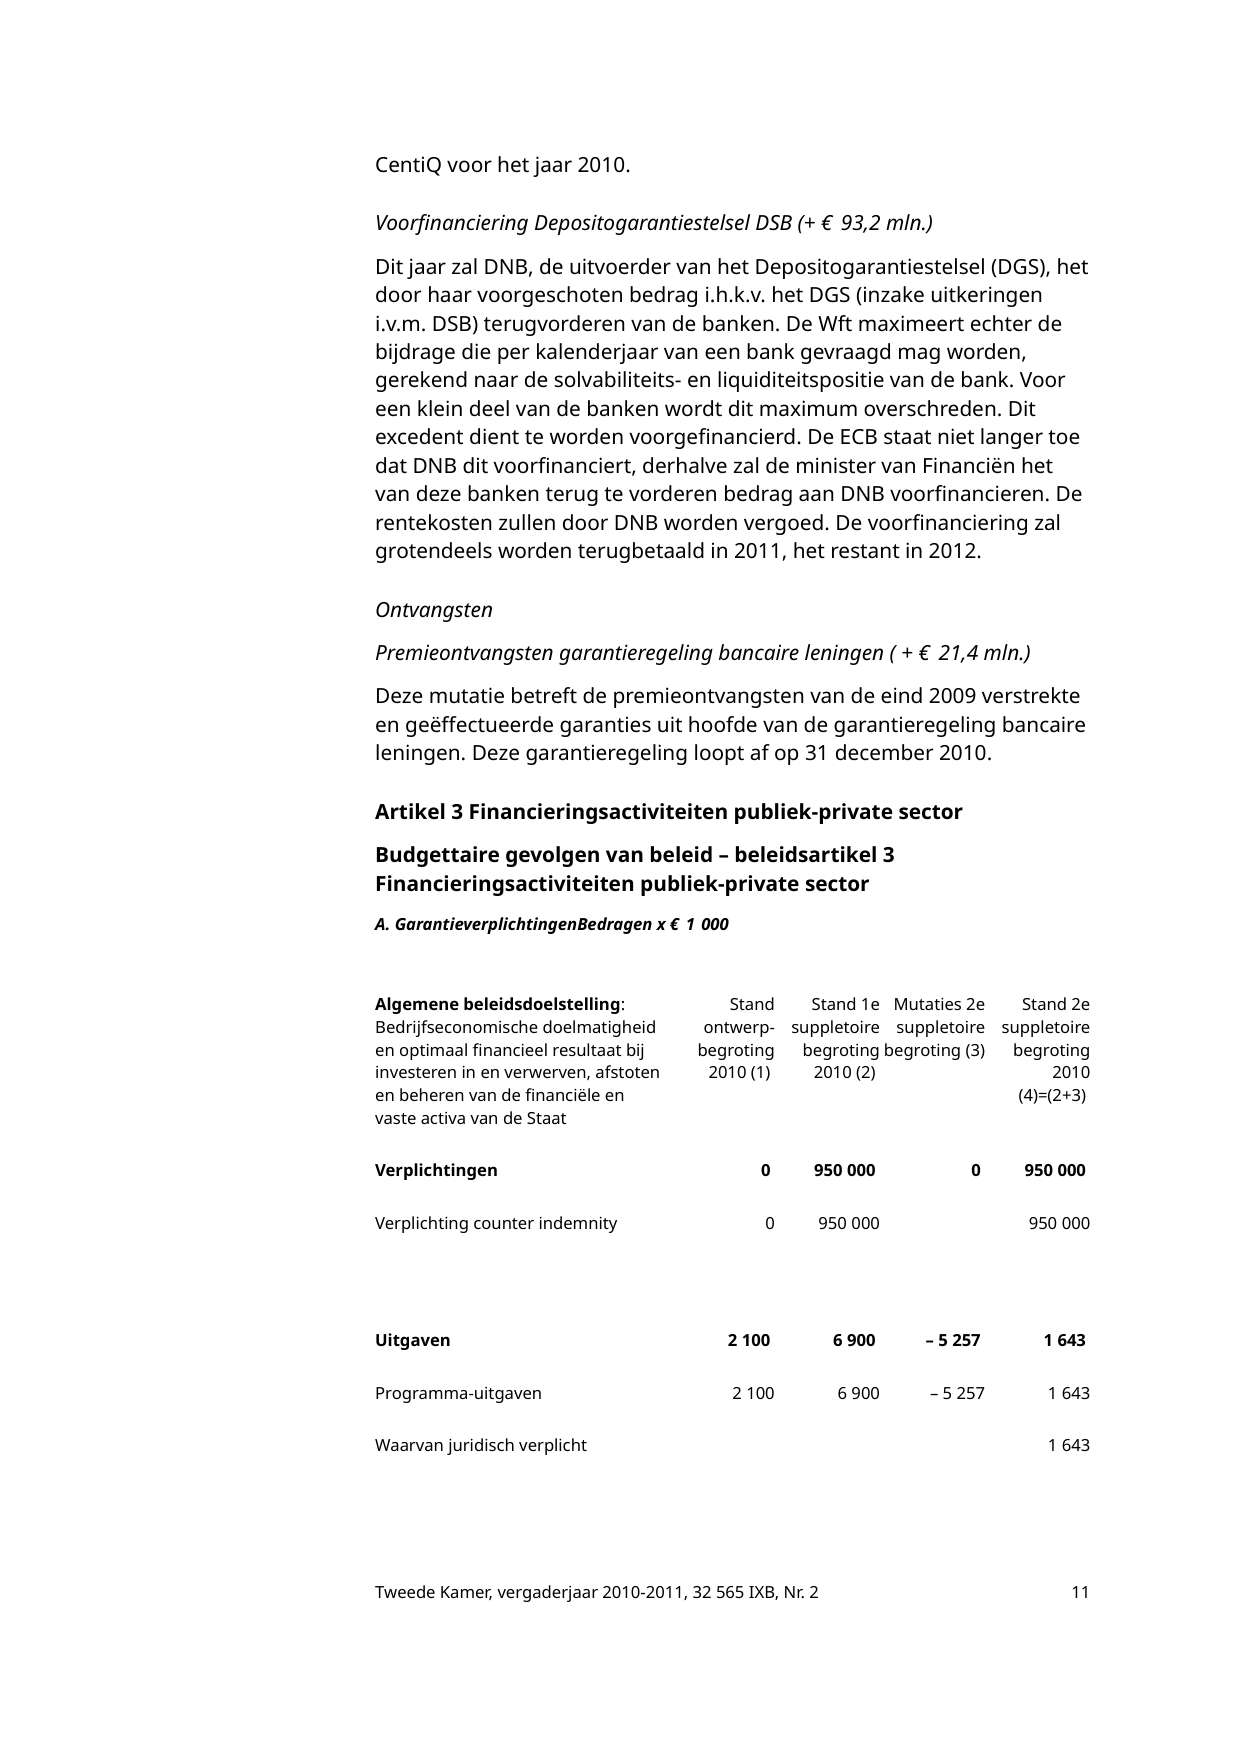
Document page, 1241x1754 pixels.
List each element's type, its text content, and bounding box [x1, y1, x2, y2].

table_cell 950 000 [775, 1159, 880, 1212]
table_cell Verplichtingen [375, 1159, 669, 1212]
table_cell 950 000 [775, 1212, 880, 1270]
table_cell – 5 257 [880, 1329, 985, 1381]
table_cell [375, 1493, 669, 1551]
table_cell [880, 1212, 985, 1270]
text Ontvangsten [375, 595, 1090, 623]
table_cell [775, 1434, 880, 1492]
table_cell [669, 1270, 774, 1329]
text Voorfinanciering Depositogarantiestelsel DSB (+ € 93,2 mln.) [375, 208, 1090, 237]
text Deze mutatie betreft de premieontvangsten van de eind 2009 verstrekte en geëffectueerde garanties uit hoofde van de garantieregeling bancaire leningen. Deze garantieregeling loopt af op 31 december 2010. [375, 682, 1090, 767]
table_cell 0 [669, 1159, 774, 1212]
table_cell [775, 1270, 880, 1329]
text A. GarantieverplichtingenBedragen x € 1 000 [375, 912, 1090, 935]
table_cell 950 000 [985, 1212, 1090, 1270]
table_cell 0 [669, 1212, 774, 1270]
table_header Stand 2e suppletoire begroting 2010 (4)=(2+3) [985, 993, 1090, 1159]
table_cell [775, 1493, 880, 1551]
table_cell 2 100 [669, 1329, 774, 1381]
table_cell 1 643 [985, 1434, 1090, 1492]
table_cell 950 000 [985, 1159, 1090, 1212]
table_header Algemene beleidsdoelstelling: Bedrijfseconomische doelmatigheid en optimaal financieel resultaat bij investeren in en verwerven, afstoten en beheren van de financiële en vaste activa van de Staat [375, 993, 669, 1159]
table_cell [880, 1493, 985, 1551]
text Budgettaire gevolgen van beleid – beleidsartikel 3 Financieringsactiviteiten publiek-private sector [375, 840, 1090, 897]
table_cell [985, 1270, 1090, 1329]
table_cell Verplichting counter indemnity [375, 1212, 669, 1270]
table_header Mutaties 2e suppletoire begroting (3) [880, 993, 985, 1159]
table_cell 6 900 [775, 1381, 880, 1434]
table_cell [880, 1434, 985, 1492]
text Artikel 3 Financieringsactiviteiten publiek-private sector [375, 797, 1090, 825]
table_cell [880, 1270, 985, 1329]
table_cell 1 643 [985, 1329, 1090, 1381]
table_cell 0 [880, 1159, 985, 1212]
table_header Stand ontwerp- begroting 2010 (1) [669, 993, 774, 1159]
table_cell Uitgaven [375, 1329, 669, 1381]
table_cell 6 900 [775, 1329, 880, 1381]
table_cell [985, 1493, 1090, 1551]
table_cell Waarvan juridisch verplicht [375, 1434, 669, 1492]
text Dit jaar zal DNB, de uitvoerder van het Depositogarantiestelsel (DGS), het door haar voorgeschoten bedrag i.h.k.v. het DGS (inzake uitkeringen i.v.m. DSB) terugvorderen van de banken. De Wft maximeert echter de bijdrage die per kalenderjaar van een bank gevraagd mag worden, gerekend naar de solvabiliteits- en liquiditeitspositie van de bank. Voor een klein deel van de banken wordt dit maximum overschreden. Dit excedent dient te worden voorgefinancierd. De ECB staat niet langer toe dat DNB dit voorfinanciert, derhalve zal de minister van Financiën het van deze banken terug te vorderen bedrag aan DNB voorfinancieren. De rentekosten zullen door DNB worden vergoed. De voorfinanciering zal grotendeels worden terugbetaald in 2011, het restant in 2012. [375, 252, 1090, 565]
table_cell [669, 1434, 774, 1492]
table_header Stand 1e suppletoire begroting 2010 (2) [775, 993, 880, 1159]
table_cell – 5 257 [880, 1381, 985, 1434]
table_cell Programma-uitgaven [375, 1381, 669, 1434]
text Premieontvangsten garantieregeling bancaire leningen ( + € 21,4 mln.) [375, 638, 1090, 667]
table_cell [669, 1493, 774, 1551]
table_cell 1 643 [985, 1381, 1090, 1434]
text CentiQ voor het jaar 2010. [375, 150, 1090, 178]
table_cell [375, 1270, 669, 1329]
table_cell 2 100 [669, 1381, 774, 1434]
